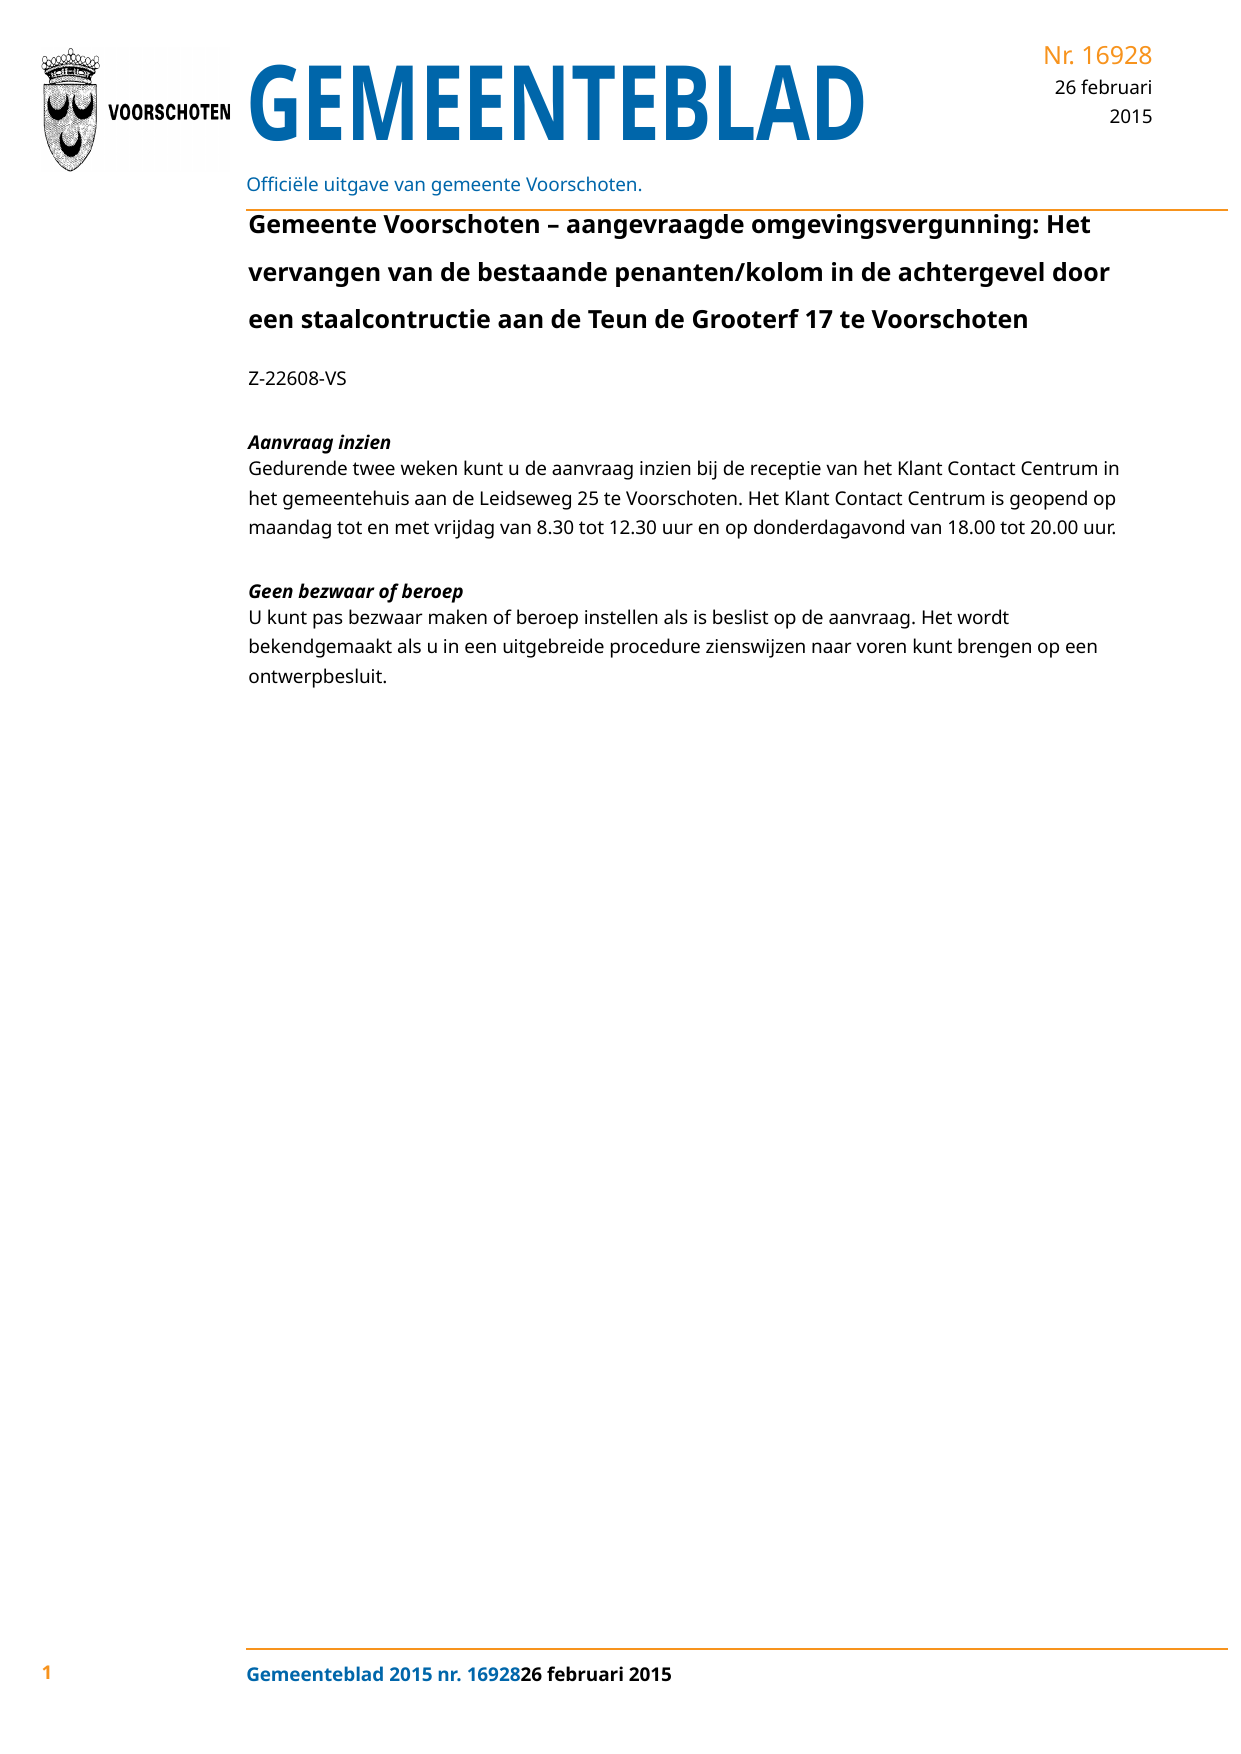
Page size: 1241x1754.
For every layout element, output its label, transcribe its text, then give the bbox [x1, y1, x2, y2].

text Z-22608-VS [248, 366, 1152, 391]
picture [41, 47, 231, 172]
text U kunt pas bezwaar maken of beroep instellen als is beslist op de aanvraag. Het wordt bekendgemaakt als u in een uitgebreide procedure zienswijzen naar voren kunt brengen op een ontwerpbesluit. [248, 604, 1152, 689]
text Gedurende twee weken kunt u de aanvraag inzien bij de receptie van het Klant Contact Centrum in het gemeentehuis aan de Leidseweg 25 te Voorschoten. Het Klant Contact Centrum is geopend op maandag tot en met vrijdag van 8.30 tot 12.30 uur en op donderdagavond van 18.00 tot 20.00 uur. [248, 455, 1152, 540]
text Gemeente Voorschoten – aangevraagde omgevingsvergunning: Het vervangen van de bestaande penanten/kolom in de achtergevel door een staalcontructie aan de Teun de Grooterf 17 te Voorschoten [248, 211, 1152, 336]
text Aanvraag inzien [248, 429, 1152, 455]
text Geen bezwaar of beroep [248, 578, 1152, 604]
